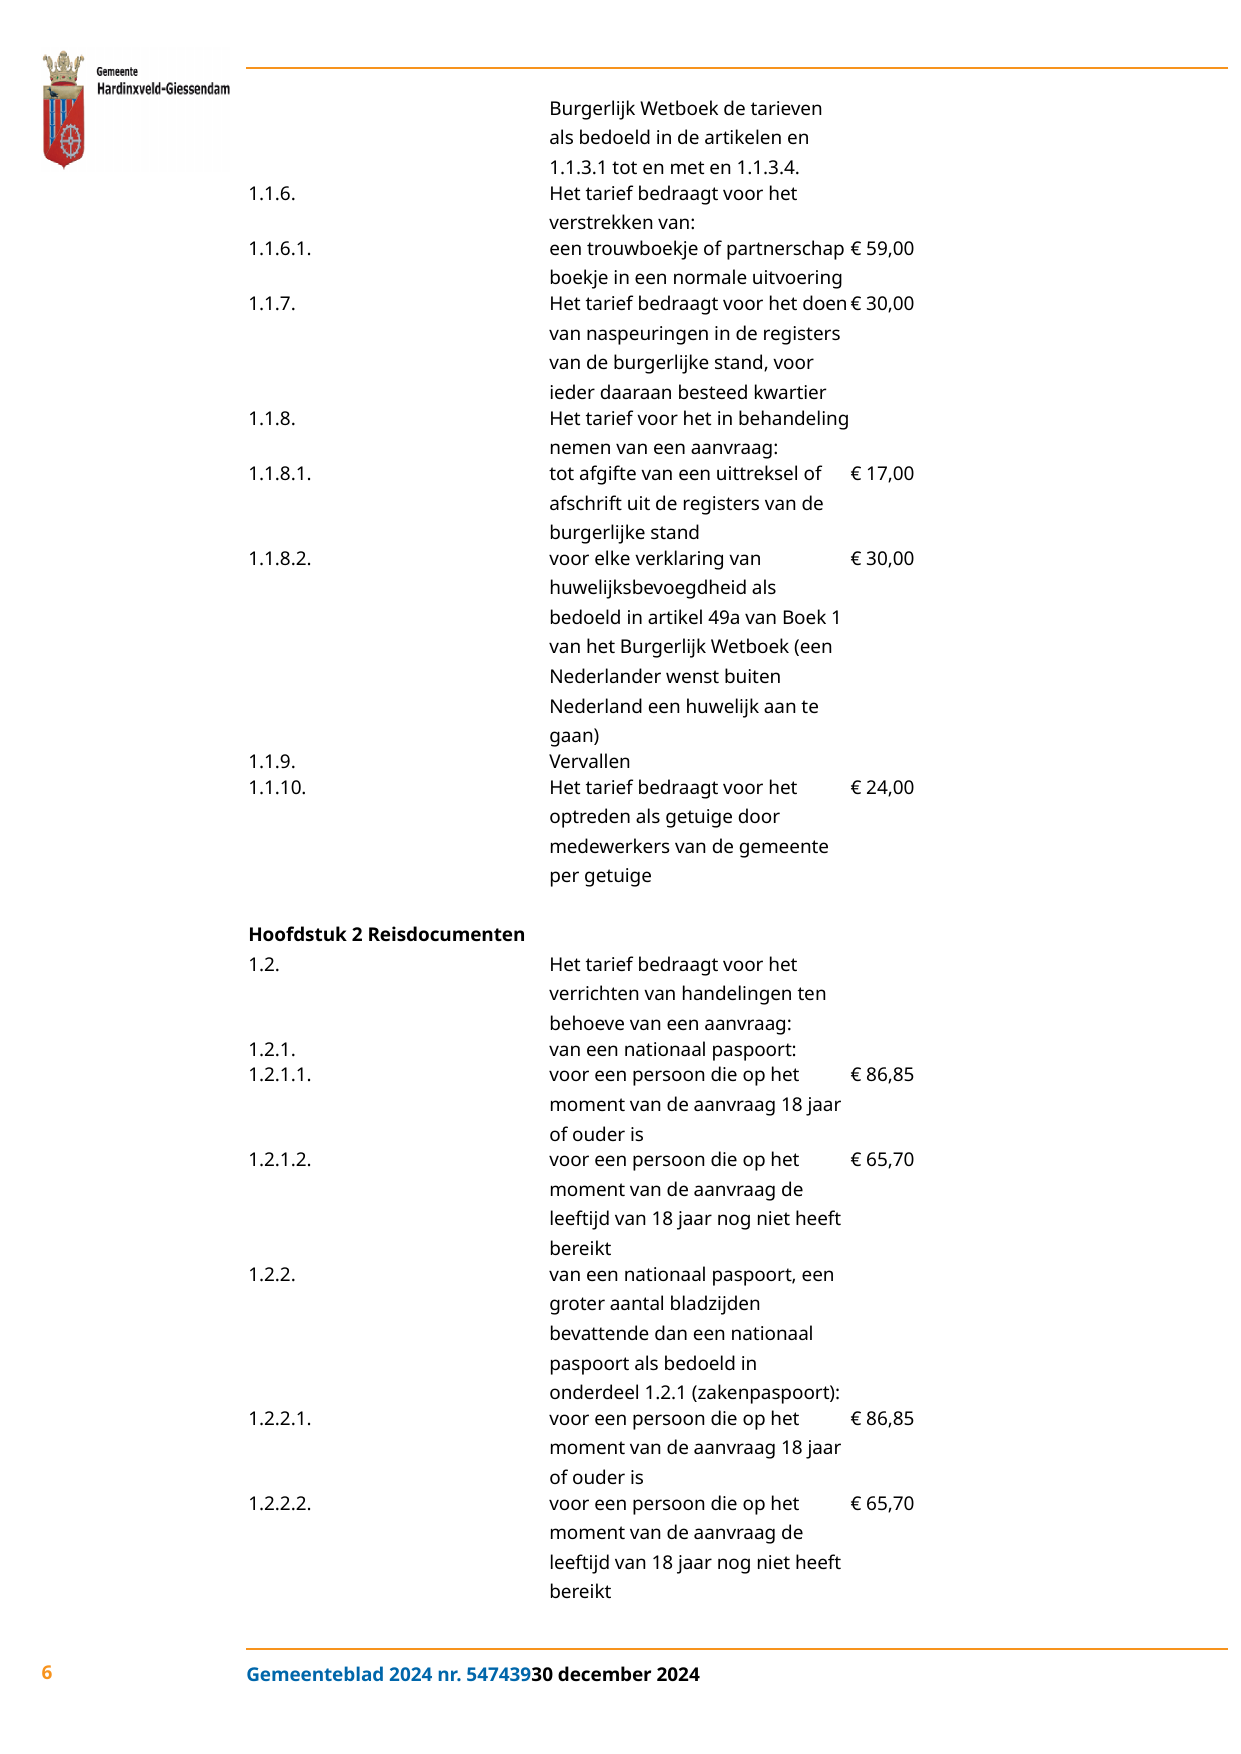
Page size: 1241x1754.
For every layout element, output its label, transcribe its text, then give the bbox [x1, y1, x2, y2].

picture [41, 47, 231, 172]
table_cell van een nationaal paspoort, een groter aantal bladzijden bevattende dan een nationaal paspoort als bedoeld in onderdeel 1.2.1 (zakenpaspoort): [549, 1261, 850, 1405]
table_cell 1.1.6.1. [248, 235, 549, 290]
table_cell Vervallen [549, 748, 850, 774]
table_cell [850, 180, 1152, 235]
table_cell € 86,85 [850, 1405, 1152, 1490]
table_cell Het tarief bedraagt voor het verstrekken van: [549, 180, 850, 235]
table_cell 1.1.9. [248, 748, 549, 774]
table_cell Het tarief bedraagt voor het optreden als getuige door medewerkers van de gemeente per getuige [549, 774, 850, 888]
table_header 1.2. [248, 951, 549, 1036]
table_cell 1.2.1.2. [248, 1146, 549, 1261]
table_cell Het tarief voor het in behandeling nemen van een aanvraag: [549, 405, 850, 460]
table_cell 1.1.6. [248, 180, 549, 235]
table_cell voor een persoon die op het moment van de aanvraag 18 jaar of ouder is [549, 1405, 850, 1490]
table_cell [850, 1261, 1152, 1405]
table_cell voor een persoon die op het moment van de aanvraag de leeftijd van 18 jaar nog niet heeft bereikt [549, 1490, 850, 1604]
table_cell [850, 748, 1152, 774]
table_cell 1.2.2.2. [248, 1490, 549, 1604]
table_header Het tarief bedraagt voor het verrichten van handelingen ten behoeve van een aanvraag: [549, 951, 850, 1036]
table_cell [850, 405, 1152, 460]
table_cell 1.2.1. [248, 1036, 549, 1062]
table_cell 1.2.1.1. [248, 1062, 549, 1146]
table_cell € 30,00 [850, 545, 1152, 748]
table_cell [850, 1036, 1152, 1062]
table_cell Het tarief bedraagt voor het doen van naspeuringen in de registers van de burgerlijke stand, voor ieder daaraan besteed kwartier [549, 290, 850, 405]
table_cell 1.2.2. [248, 1261, 549, 1405]
table_cell [850, 95, 1152, 180]
table_cell € 65,70 [850, 1490, 1152, 1604]
table_cell een trouwboekje of partnerschap boekje in een normale uitvoering [549, 235, 850, 290]
text Hoofdstuk 2 Reisdocumenten [248, 921, 1152, 947]
table_cell 1.1.7. [248, 290, 549, 405]
table_cell tot afgifte van een uittreksel of afschrift uit de registers van de burgerlijke stand [549, 460, 850, 545]
table_cell 1.2.2.1. [248, 1405, 549, 1490]
table_cell voor elke verklaring van huwelijksbevoegdheid als bedoeld in artikel 49a van Boek 1 van het Burgerlijk Wetboek (een Nederlander wenst buiten Nederland een huwelijk aan te gaan) [549, 545, 850, 748]
table_cell € 17,00 [850, 460, 1152, 545]
table_cell voor een persoon die op het moment van de aanvraag 18 jaar of ouder is [549, 1062, 850, 1146]
table_cell 1.1.8.2. [248, 545, 549, 748]
table_cell € 30,00 [850, 290, 1152, 405]
table_cell 1.1.10. [248, 774, 549, 888]
table_cell van een nationaal paspoort: [549, 1036, 850, 1062]
table_cell € 65,70 [850, 1146, 1152, 1261]
table_cell € 59,00 [850, 235, 1152, 290]
table_header [850, 951, 1152, 1036]
table_cell € 86,85 [850, 1062, 1152, 1146]
table_cell Burgerlijk Wetboek de tarieven als bedoeld in de artikelen en 1.1.3.1 tot en met en 1.1.3.4. [549, 95, 850, 180]
table_cell 1.1.8.1. [248, 460, 549, 545]
table_cell [248, 95, 549, 180]
table_cell voor een persoon die op het moment van de aanvraag de leeftijd van 18 jaar nog niet heeft bereikt [549, 1146, 850, 1261]
table_cell 1.1.8. [248, 405, 549, 460]
table_cell € 24,00 [850, 774, 1152, 888]
